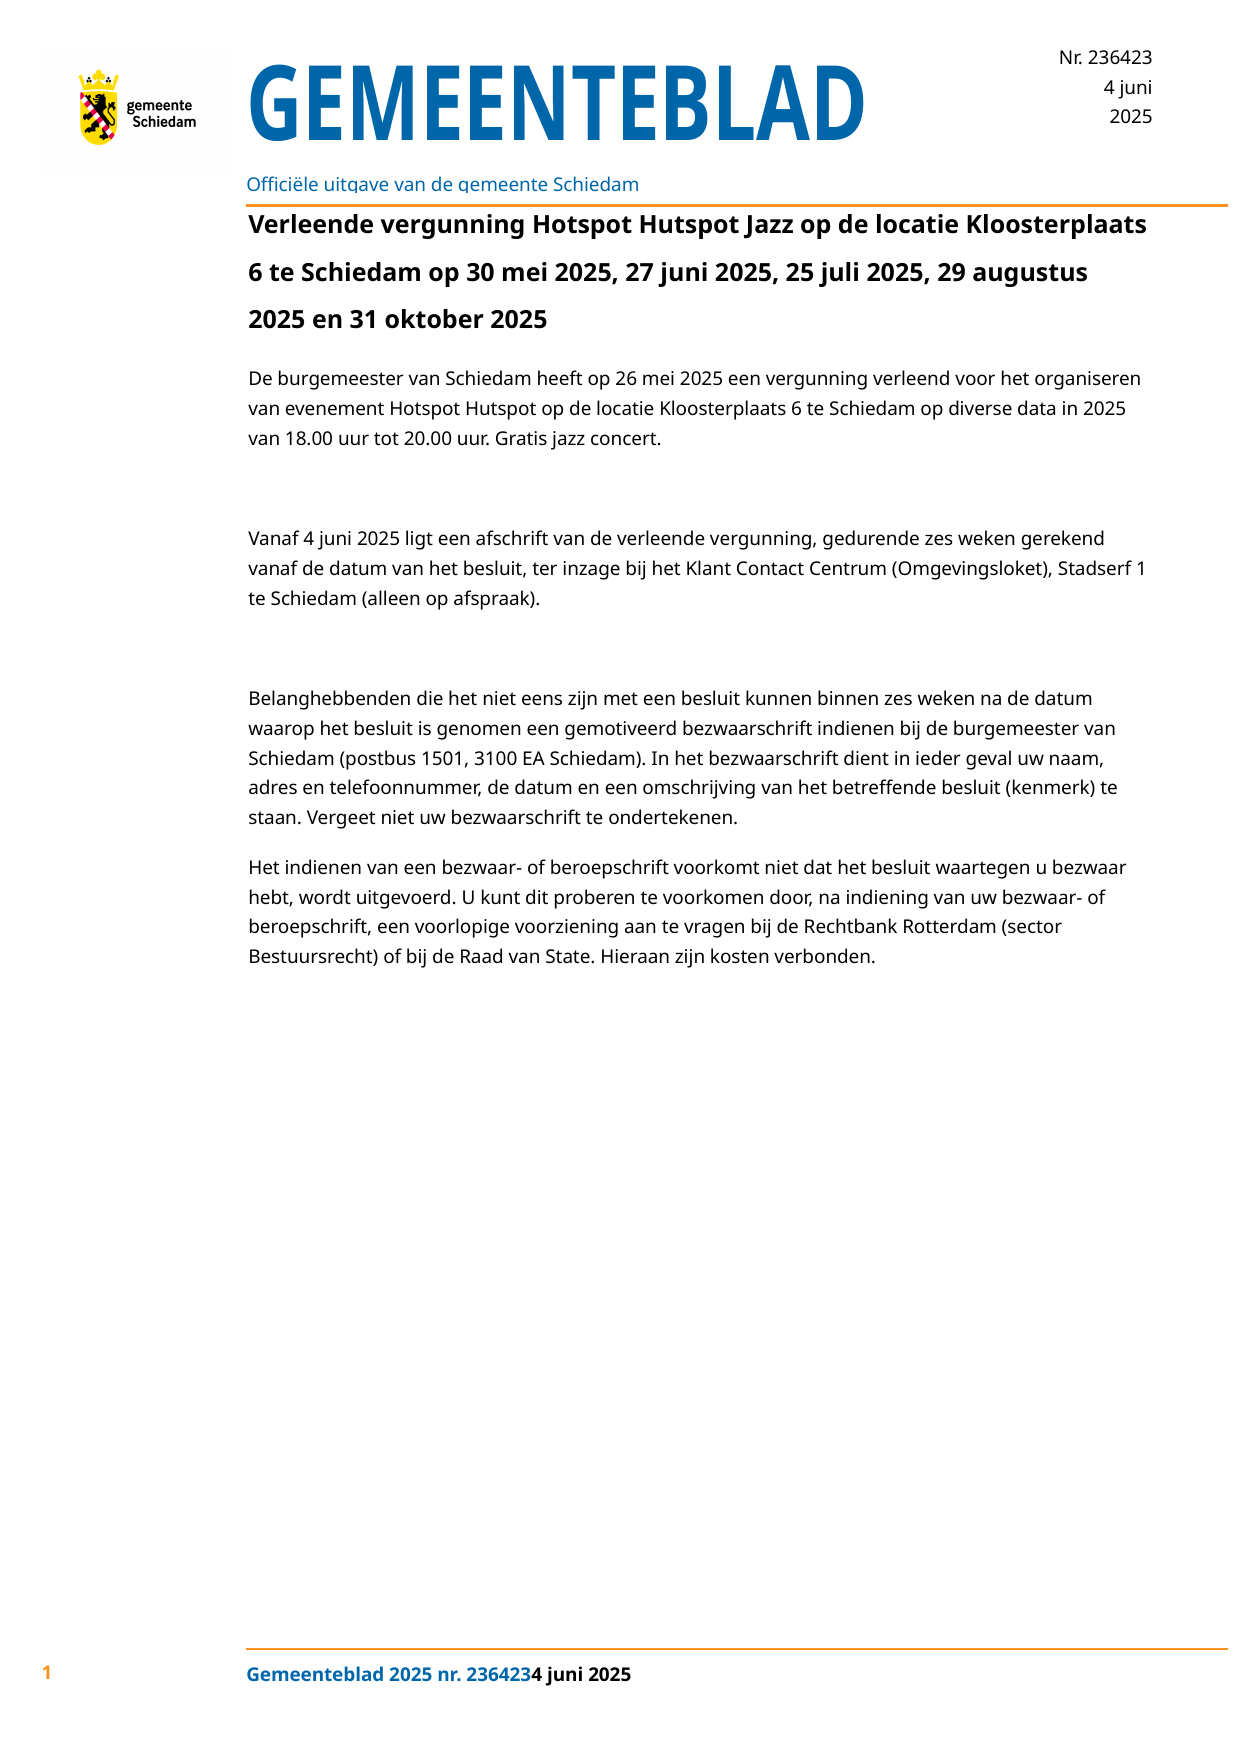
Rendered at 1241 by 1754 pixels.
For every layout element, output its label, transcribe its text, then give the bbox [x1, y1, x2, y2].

text Verleende vergunning Hotspot Hutspot Jazz op de locatie Kloosterplaats 6 te Schiedam op 30 mei 2025, 27 juni 2025, 25 juli 2025, 29 augustus 2025 en 31 oktober 2025 [248, 207, 1152, 336]
text Het indienen van een bezwaar- of beroepschrift voorkomt niet dat het besluit waartegen u bezwaar hebt, wordt uitgevoerd. U kunt dit proberen te voorkomen door, na indiening van uw bezwaar- of beroepschrift, een voorlopige voorziening aan te vragen bij de Rechtbank Rotterdam (sector Bestuursrecht) of bij de Raad van State. Hieraan zijn kosten verbonden. [248, 854, 1152, 969]
picture [41, 47, 231, 172]
text De burgemeester van Schiedam heeft op 26 mei 2025 een vergunning verleend voor het organiseren van evenement Hotspot Hutspot op de locatie Kloosterplaats 6 te Schiedam op diverse data in 2025 van 18.00 uur tot 20.00 uur. Gratis jazz concert. [248, 366, 1152, 450]
text Vanaf 4 juni 2025 ligt een afschrift van de verleende vergunning, gedurende zes weken gerekend vanaf de datum van het besluit, ter inzage bij het Klant Contact Centrum (Omgevingsloket), Stadserf 1 te Schiedam (alleen op afspraak). [248, 526, 1152, 610]
text Belanghebbenden die het niet eens zijn met een besluit kunnen binnen zes weken na de datum waarop het besluit is genomen een gemotiveerd bezwaarschrift indienen bij de burgemeester van Schiedam (postbus 1501, 3100 EA Schiedam). In het bezwaarschrift dient in ieder geval uw naam, adres en telefoonnummer, de datum en een omschrijving van het betreffende besluit (kenmerk) te staan. Vergeet niet uw bezwaarschrift te ondertekenen. [248, 686, 1152, 829]
